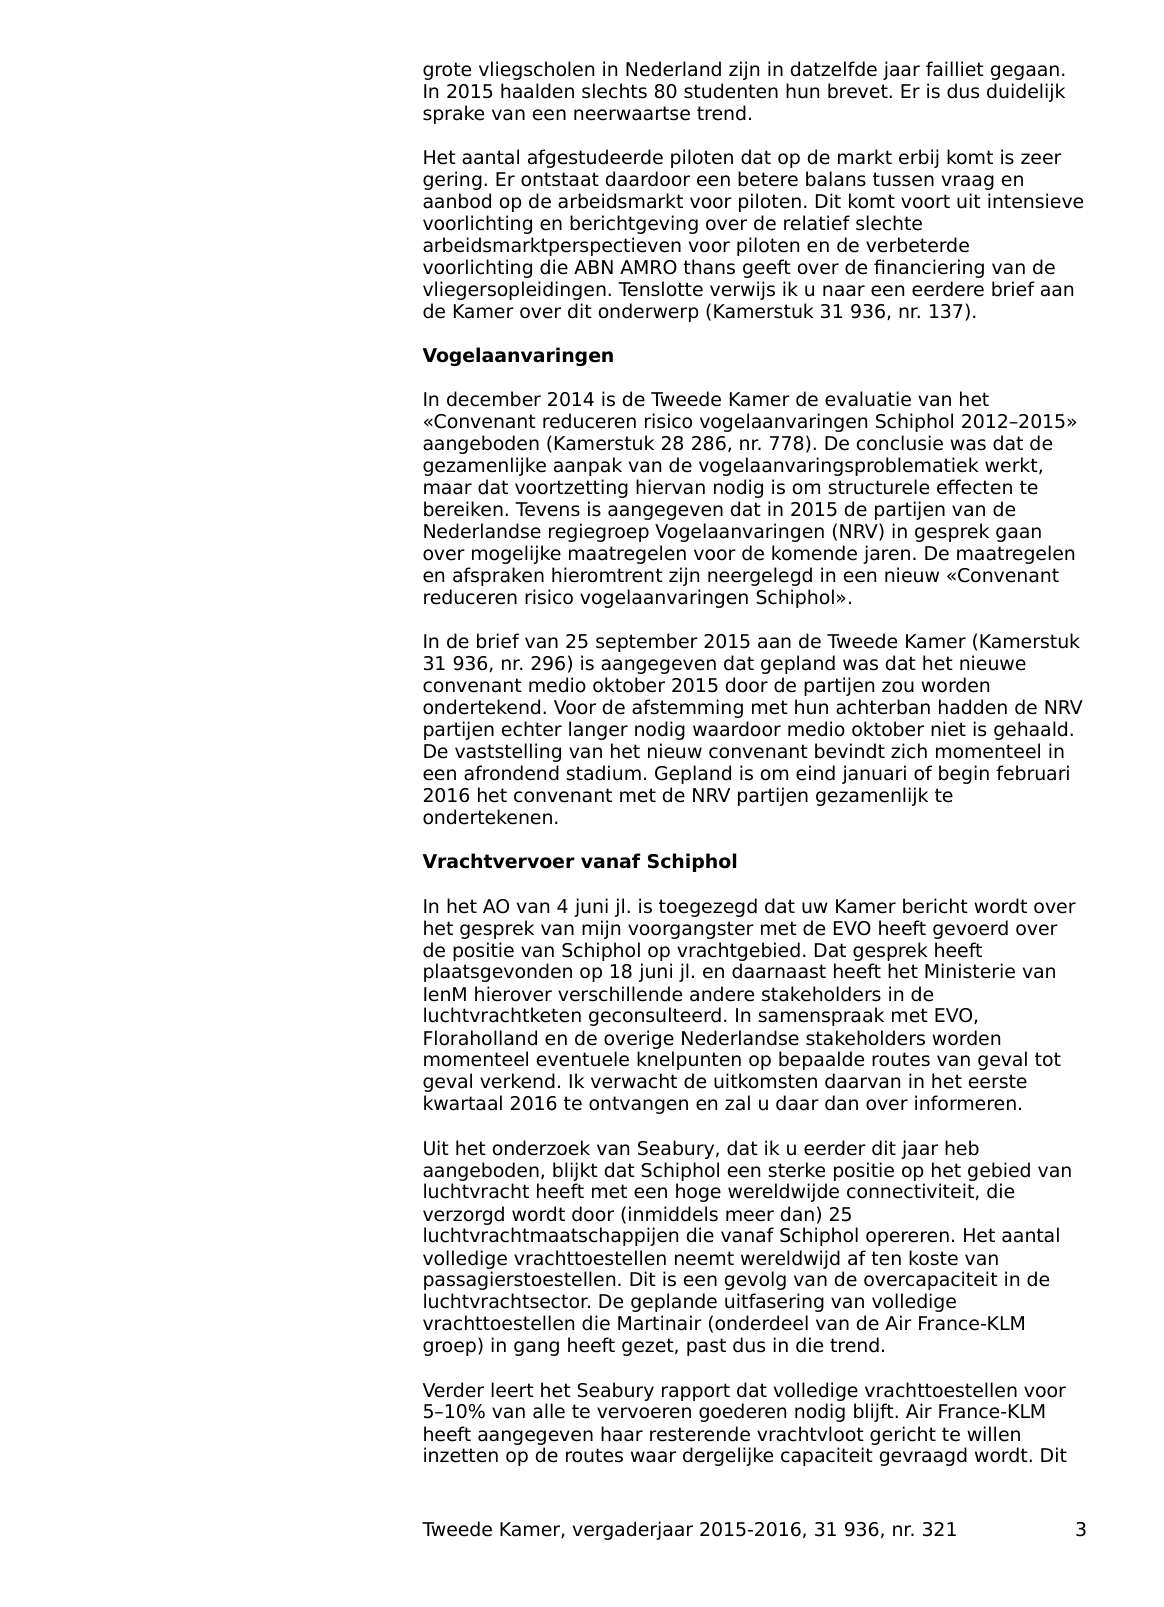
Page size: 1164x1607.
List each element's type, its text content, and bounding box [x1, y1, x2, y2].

subtitle Vrachtvervoer vanaf Schiphol [422, 851, 1087, 873]
text Verder leert het Seabury rapport dat volledige vrachttoestellen voor 5–10% van alle te vervoeren goederen nodig blijft. Air France-KLM heeft aangegeven haar resterende vrachtvloot gericht te willen inzetten op de routes waar dergelijke capaciteit gevraagd wordt. Dit [422, 1379, 1087, 1467]
subtitle Vogelaanvaringen [422, 345, 1087, 367]
text Uit het onderzoek van Seabury, dat ik u eerder dit jaar heb aangeboden, blijkt dat Schiphol een sterke positie op het gebied van luchtvracht heeft met een hoge wereldwijde connectiviteit, die verzorgd wordt door (inmiddels meer dan) 25 luchtvrachtmaatschappijen die vanaf Schiphol opereren. Het aantal volledige vrachttoestellen neemt wereldwijd af ten koste van passagierstoestellen. Dit is een gevolg van de overcapaciteit in de luchtvrachtsector. De geplande uitfasering van volledige vrachttoestellen die Martinair (onderdeel van de Air France-KLM groep) in gang heeft gezet, past dus in die trend. [422, 1137, 1087, 1357]
text In december 2014 is de Tweede Kamer de evaluatie van het «Convenant reduceren risico vogelaanvaringen Schiphol 2012–2015» aangeboden (Kamerstuk 28 286, nr. 778). De conclusie was dat de gezamenlijke aanpak van de vogelaanvaringsproblematiek werkt, maar dat voortzetting hiervan nodig is om structurele effecten te bereiken. Tevens is aangegeven dat in 2015 de partijen van de Nederlandse regiegroep Vogelaanvaringen (NRV) in gesprek gaan over mogelijke maatregelen voor de komende jaren. De maatregelen en afspraken hieromtrent zijn neergelegd in een nieuw «Convenant reduceren risico vogelaanvaringen Schiphol». [422, 389, 1087, 609]
text In het AO van 4 juni jl. is toegezegd dat uw Kamer bericht wordt over het gesprek van mijn voorgangster met de EVO heeft gevoerd over de positie van Schiphol op vrachtgebied. Dat gesprek heeft plaatsgevonden op 18 juni jl. en daarnaast heeft het Ministerie van IenM hierover verschillende andere stakeholders in de luchtvrachtketen geconsulteerd. In samenspraak met EVO, Floraholland en de overige Nederlandse stakeholders worden momenteel eventuele knelpunten op bepaalde routes van geval tot geval verkend. Ik verwacht de uitkomsten daarvan in het eerste kwartaal 2016 te ontvangen en zal u daar dan over informeren. [422, 896, 1087, 1115]
text Het aantal afgestudeerde piloten dat op de markt erbij komt is zeer gering. Er ontstaat daardoor een betere balans tussen vraag en aanbod op de arbeidsmarkt voor piloten. Dit komt voort uit intensieve voorlichting en berichtgeving over de relatief slechte arbeidsmarktperspectieven voor piloten en de verbeterde voorlichting die ABN AMRO thans geeft over de financiering van de vliegersopleidingen. Tenslotte verwijs ik u naar een eerdere brief aan de Kamer over dit onderwerp (Kamerstuk 31 936, nr. 137). [422, 147, 1087, 323]
text grote vliegscholen in Nederland zijn in datzelfde jaar failliet gegaan. In 2015 haalden slechts 80 studenten hun brevet. Er is dus duidelijk sprake van een neerwaartse trend. [422, 59, 1087, 125]
text In de brief van 25 september 2015 aan de Tweede Kamer (Kamerstuk 31 936, nr. 296) is aangegeven dat gepland was dat het nieuwe convenant medio oktober 2015 door de partijen zou worden ondertekend. Voor de afstemming met hun achterban hadden de NRV partijen echter langer nodig waardoor medio oktober niet is gehaald. De vaststelling van het nieuw convenant bevindt zich momenteel in een afrondend stadium. Gepland is om eind januari of begin februari 2016 het convenant met de NRV partijen gezamenlijk te ondertekenen. [422, 631, 1087, 829]
